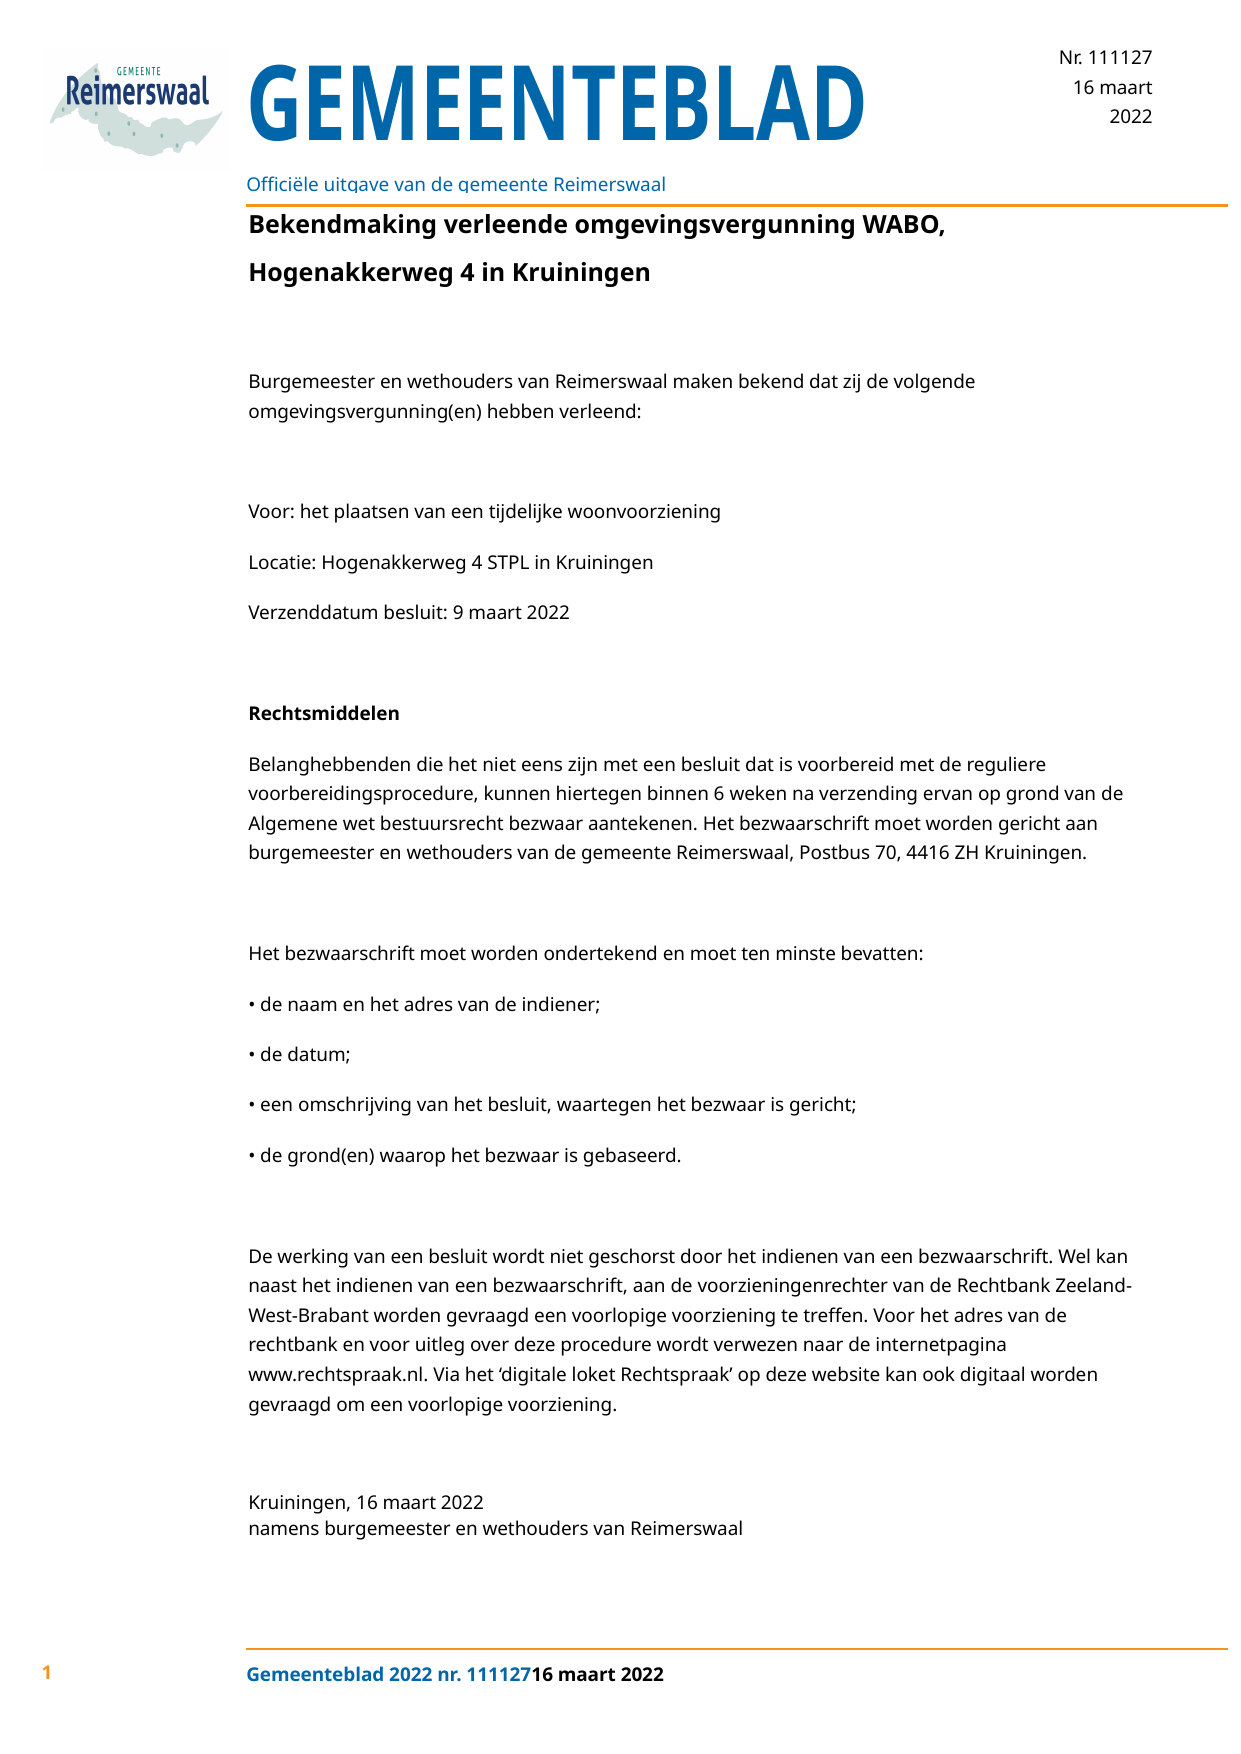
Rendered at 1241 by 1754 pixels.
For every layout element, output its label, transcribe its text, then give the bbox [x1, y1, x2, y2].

text Verzenddatum besluit: 9 maart 2022 [248, 599, 1152, 625]
text Kruiningen, 16 maart 2022 [248, 1489, 1152, 1515]
text • de datum; [248, 1041, 1152, 1067]
text Voor: het plaatsen van een tijdelijke woonvoorziening [248, 499, 1152, 524]
text Locatie: Hogenakkerweg 4 STPL in Kruiningen [248, 549, 1152, 575]
text Bekendmaking verleende omgevingsvergunning WABO, Hogenakkerweg 4 in Kruiningen [248, 207, 1152, 288]
text Burgemeester en wethouders van Reimerswaal maken bekend dat zij de volgende omgevingsvergunning(en) hebben verleend: [248, 368, 1152, 424]
text namens burgemeester en wethouders van Reimerswaal [248, 1515, 1152, 1541]
text De werking van een besluit wordt niet geschorst door het indienen van een bezwaarschrift. Wel kan naast het indienen van een bezwaarschrift, aan de voorzieningenrechter van de Rechtbank Zeeland-West-Brabant worden gevraagd een voorlopige voorziening te treffen. Voor het adres van de rechtbank en voor uitleg over deze procedure wordt verwezen naar de internetpagina www.rechtspraak.nl. Via het ‘digitale loket Rechtspraak’ op deze website kan ook digitaal worden gevraagd om een voorlopige voorziening. [248, 1243, 1152, 1417]
text • de grond(en) waarop het bezwaar is gebaseerd. [248, 1142, 1152, 1168]
text Rechtsmiddelen [248, 700, 1152, 726]
text • de naam en het adres van de indiener; [248, 991, 1152, 1017]
picture [41, 47, 231, 172]
text Het bezwaarschrift moet worden ondertekend en moet ten minste bevatten: [248, 940, 1152, 966]
text Belanghebbenden die het niet eens zijn met een besluit dat is voorbereid met de reguliere voorbereidingsprocedure, kunnen hiertegen binnen 6 weken na verzending ervan op grond van de Algemene wet bestuursrecht bezwaar aantekenen. Het bezwaarschrift moet worden gericht aan burgemeester en wethouders van de gemeente Reimerswaal, Postbus 70, 4416 ZH Kruiningen. [248, 751, 1152, 865]
text • een omschrijving van het besluit, waartegen het bezwaar is gericht; [248, 1092, 1152, 1117]
